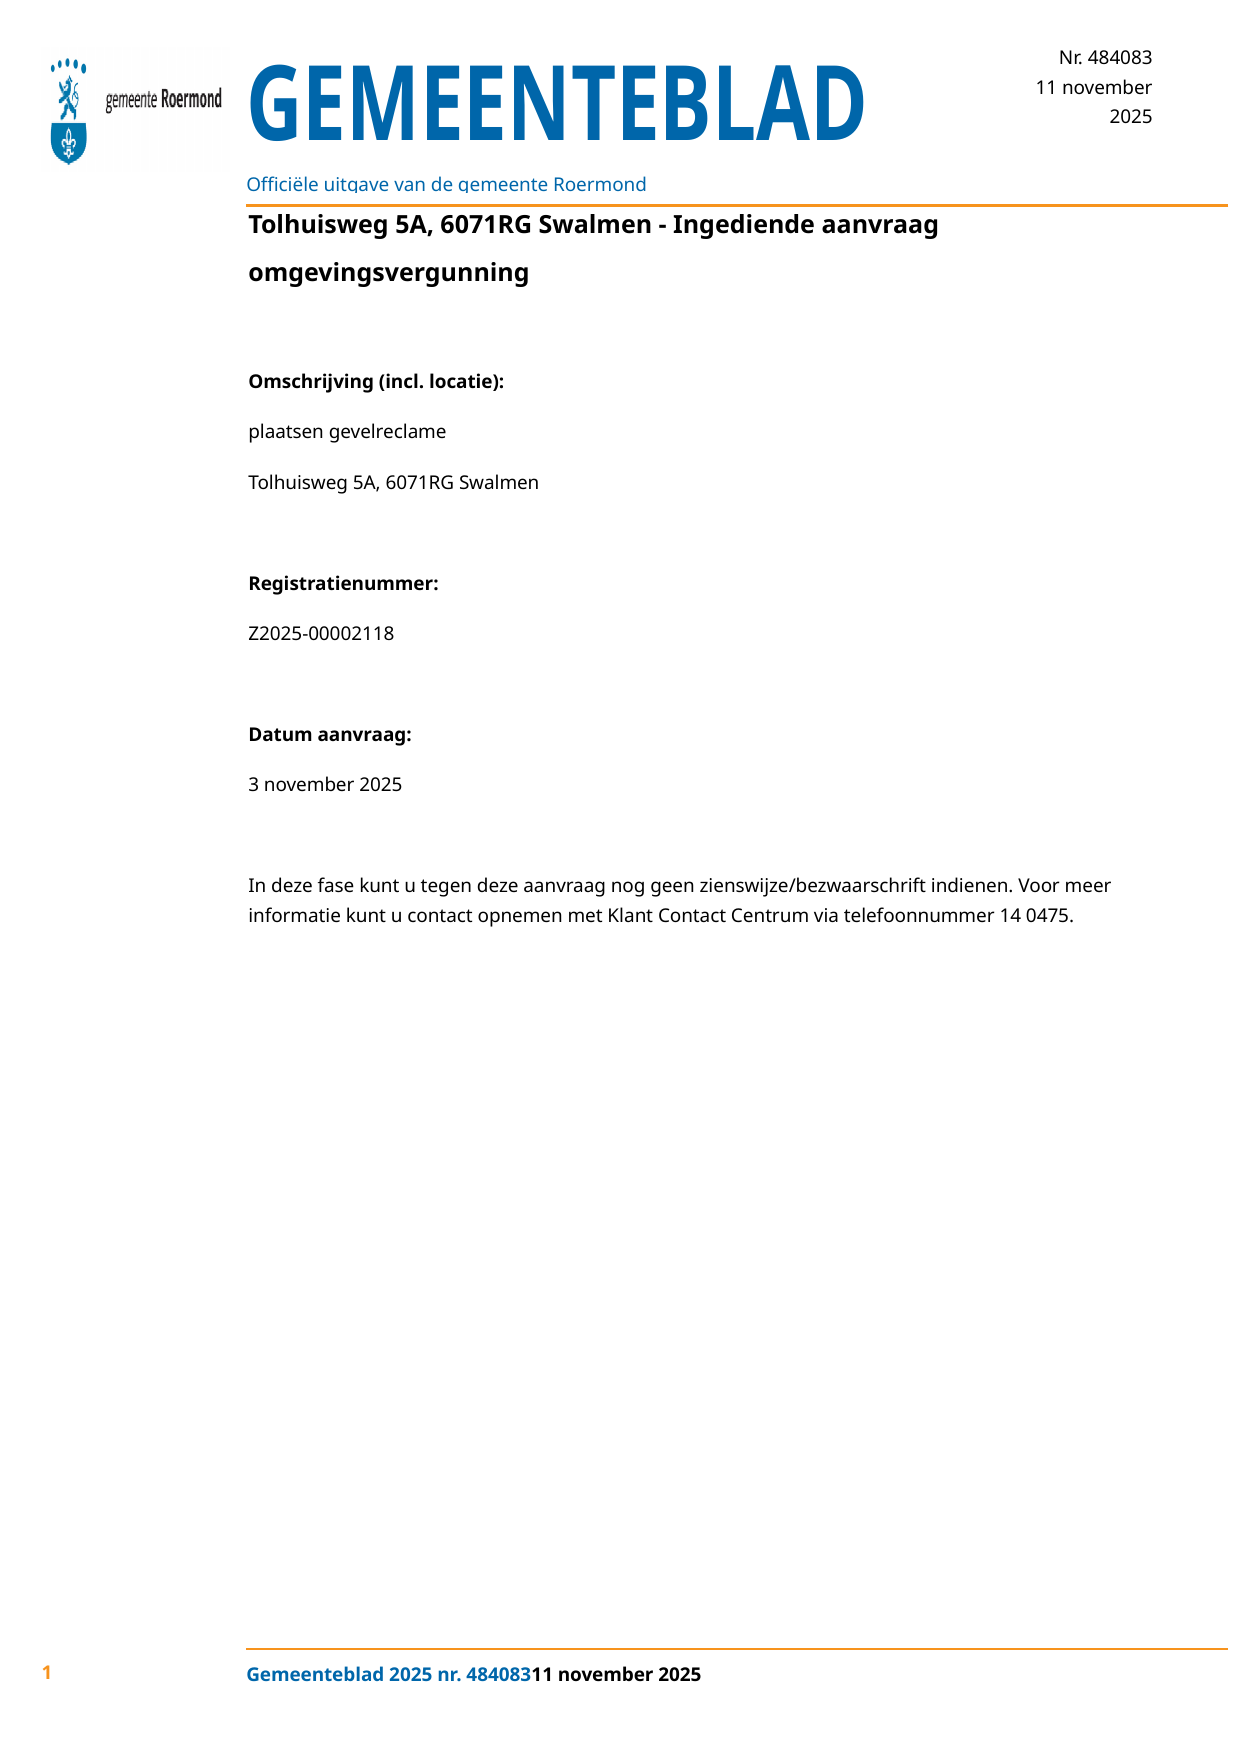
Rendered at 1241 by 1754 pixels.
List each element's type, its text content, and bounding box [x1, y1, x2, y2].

text Omschrijving (incl. locatie): [248, 368, 1152, 394]
text 3 november 2025 [248, 772, 1152, 797]
text Tolhuisweg 5A, 6071RG Swalmen [248, 469, 1152, 495]
text In deze fase kunt u tegen deze aanvraag nog geen zienswijze/bezwaarschrift indienen. Voor meer informatie kunt u contact opnemen met Klant Contact Centrum via telefoonnummer 14 0475. [248, 872, 1152, 928]
picture [41, 47, 231, 172]
text plaatsen gevelreclame [248, 419, 1152, 444]
text Z2025-00002118 [248, 620, 1152, 646]
text Tolhuisweg 5A, 6071RG Swalmen - Ingediende aanvraag omgevingsvergunning [248, 207, 1152, 288]
text Registratienummer: [248, 570, 1152, 596]
text Datum aanvraag: [248, 721, 1152, 747]
